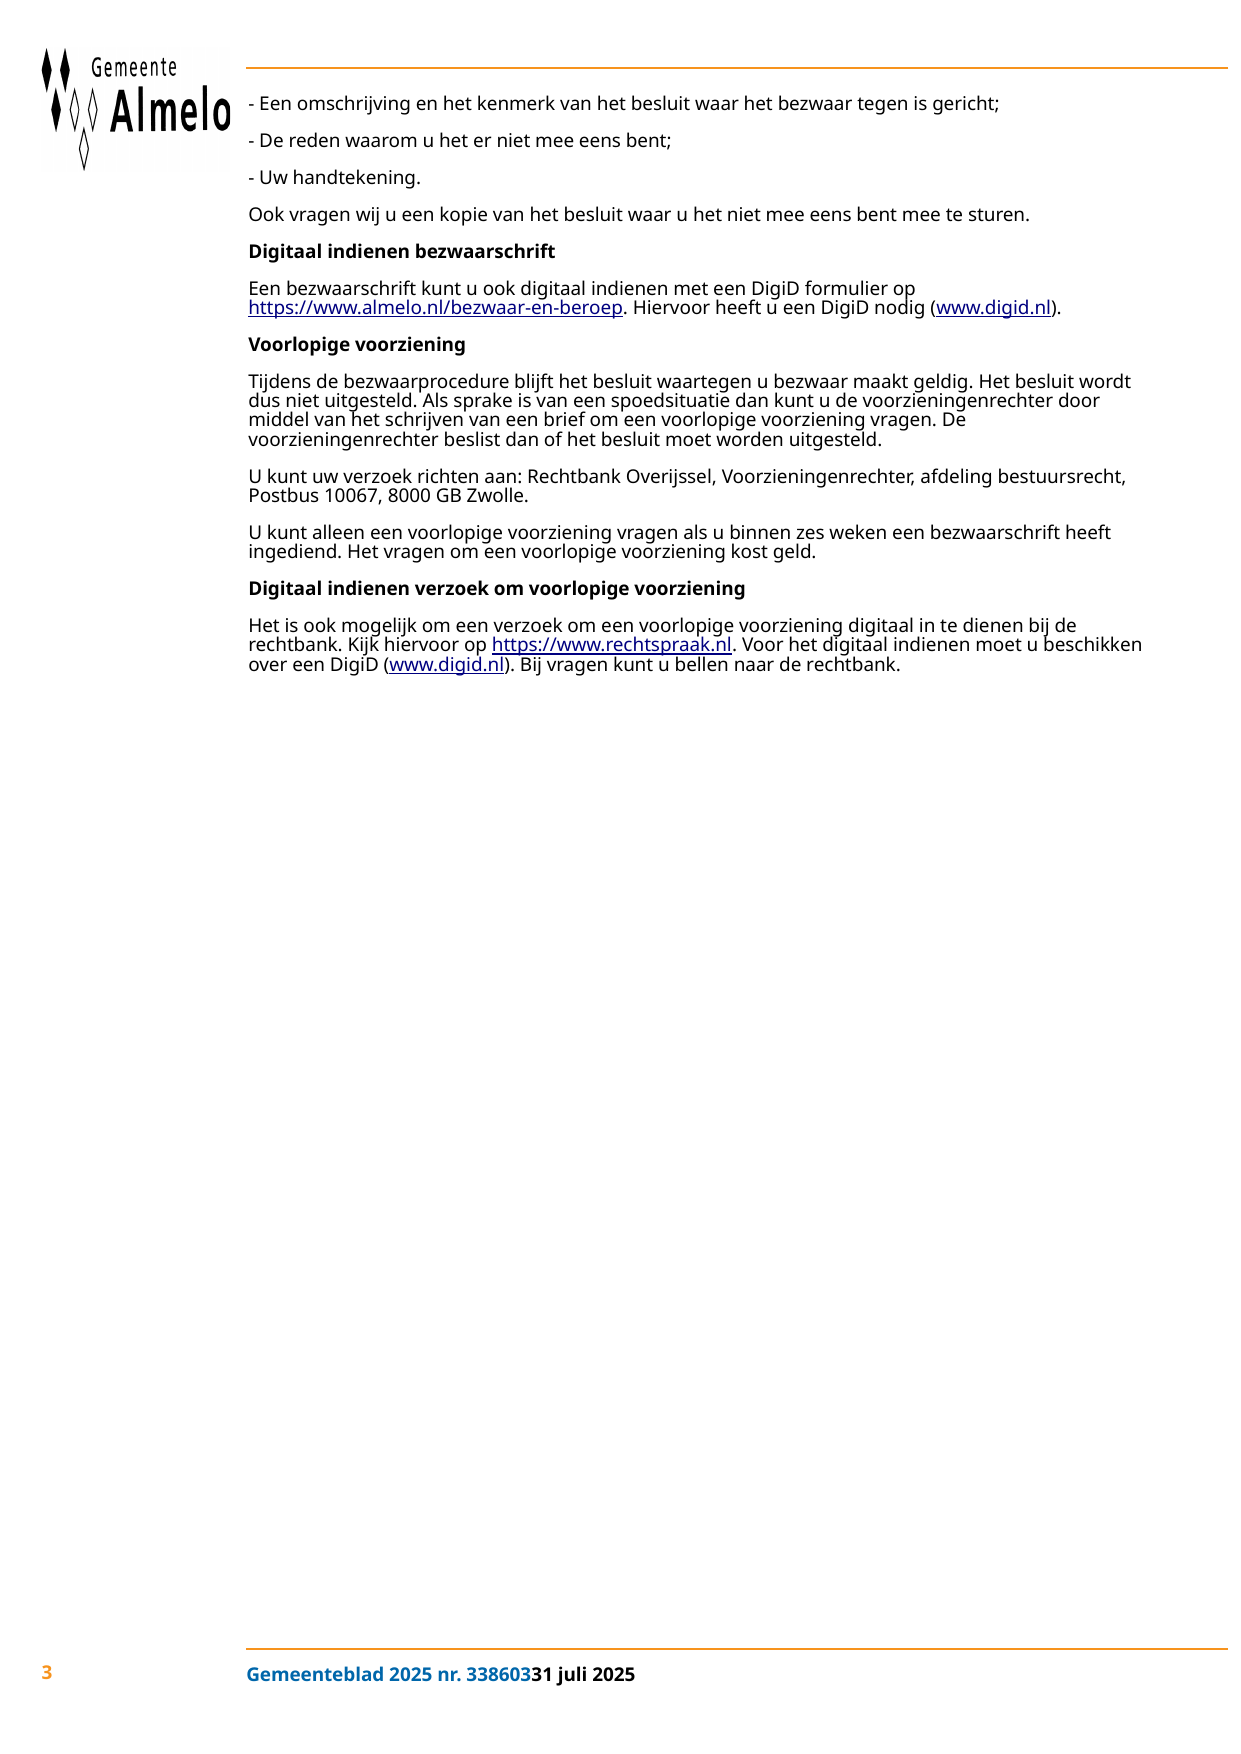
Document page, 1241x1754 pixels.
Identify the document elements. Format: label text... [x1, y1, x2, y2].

text Een bezwaarschrift kunt u ook digitaal indienen met een DigiD formulier op https://www.almelo.nl/bezwaar-en-beroep. Hiervoor heeft u een DigiD nodig (www.digid.nl). [248, 280, 1152, 318]
picture [41, 47, 231, 172]
text Voorlopige voorziening [248, 336, 1152, 355]
text - Uw handtekening. [248, 169, 1152, 188]
text - De reden waarom u het er niet mee eens bent; [248, 132, 1152, 151]
text Digitaal indienen verzoek om voorlopige voorziening [248, 580, 1152, 599]
text Het is ook mogelijk om een verzoek om een voorlopige voorziening digitaal in te dienen bij de rechtbank. Kijk hiervoor op https://www.rechtspraak.nl. Voor het digitaal indienen moet u beschikken over een DigiD (www.digid.nl). Bij vragen kunt u bellen naar de rechtbank. [248, 617, 1152, 675]
text Tijdens de bezwaarprocedure blijft het besluit waartegen u bezwaar maakt geldig. Het besluit wordt dus niet uitgesteld. Als sprake is van een spoedsituatie dan kunt u de voorzieningenrechter door middel van het schrijven van een brief om een voorlopige voorziening vragen. De voorzieningenrechter beslist dan of het besluit moet worden uitgesteld. [248, 373, 1152, 450]
text Ook vragen wij u een kopie van het besluit waar u het niet mee eens bent mee te sturen. [248, 206, 1152, 225]
text U kunt alleen een voorlopige voorziening vragen als u binnen zes weken een bezwaarschrift heeft ingediend. Het vragen om een voorlopige voorziening kost geld. [248, 524, 1152, 562]
text U kunt uw verzoek richten aan: Rechtbank Overijssel, Voorzieningenrechter, afdeling bestuursrecht, Postbus 10067, 8000 GB Zwolle. [248, 468, 1152, 506]
text - Een omschrijving en het kenmerk van het besluit waar het bezwaar tegen is gericht; [248, 95, 1152, 114]
text Digitaal indienen bezwaarschrift [248, 243, 1152, 262]
